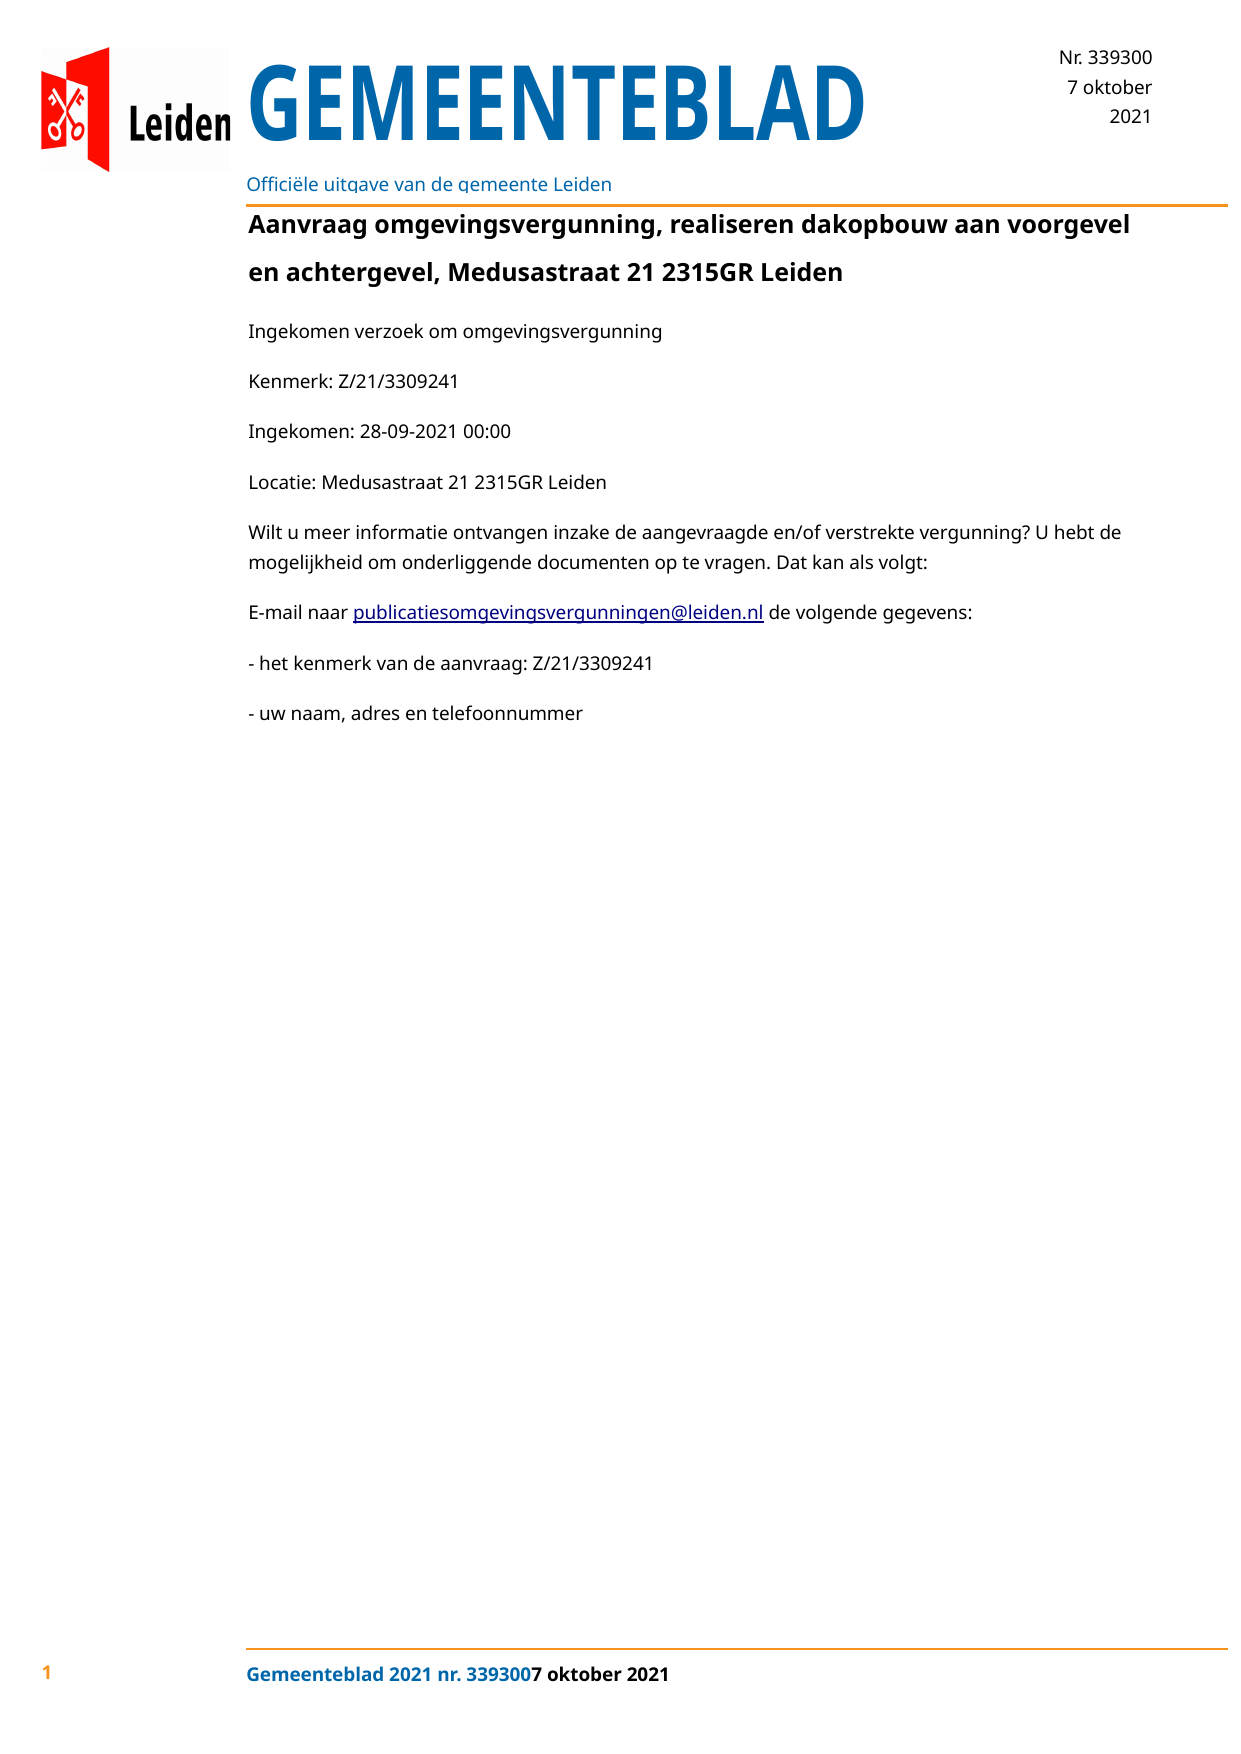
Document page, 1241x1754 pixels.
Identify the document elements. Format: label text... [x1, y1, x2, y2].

text - het kenmerk van de aanvraag: Z/21/3309241 [248, 650, 1152, 676]
text Ingekomen verzoek om omgevingsvergunning [248, 318, 1152, 344]
text Wilt u meer informatie ontvangen inzake de aangevraagde en/of verstrekte vergunning? U hebt de mogelijkheid om onderliggende documenten op te vragen. Dat kan als volgt: [248, 519, 1152, 575]
text Aanvraag omgevingsvergunning, realiseren dakopbouw aan voorgevel en achtergevel, Medusastraat 21 2315GR Leiden [248, 207, 1152, 288]
text E-mail naar publicatiesomgevingsvergunningen@leiden.nl de volgende gegevens: [248, 599, 1152, 625]
text Ingekomen: 28-09-2021 00:00 [248, 419, 1152, 444]
picture [41, 47, 231, 172]
text Locatie: Medusastraat 21 2315GR Leiden [248, 469, 1152, 495]
text Kenmerk: Z/21/3309241 [248, 368, 1152, 394]
text - uw naam, adres en telefoonnummer [248, 700, 1152, 726]
